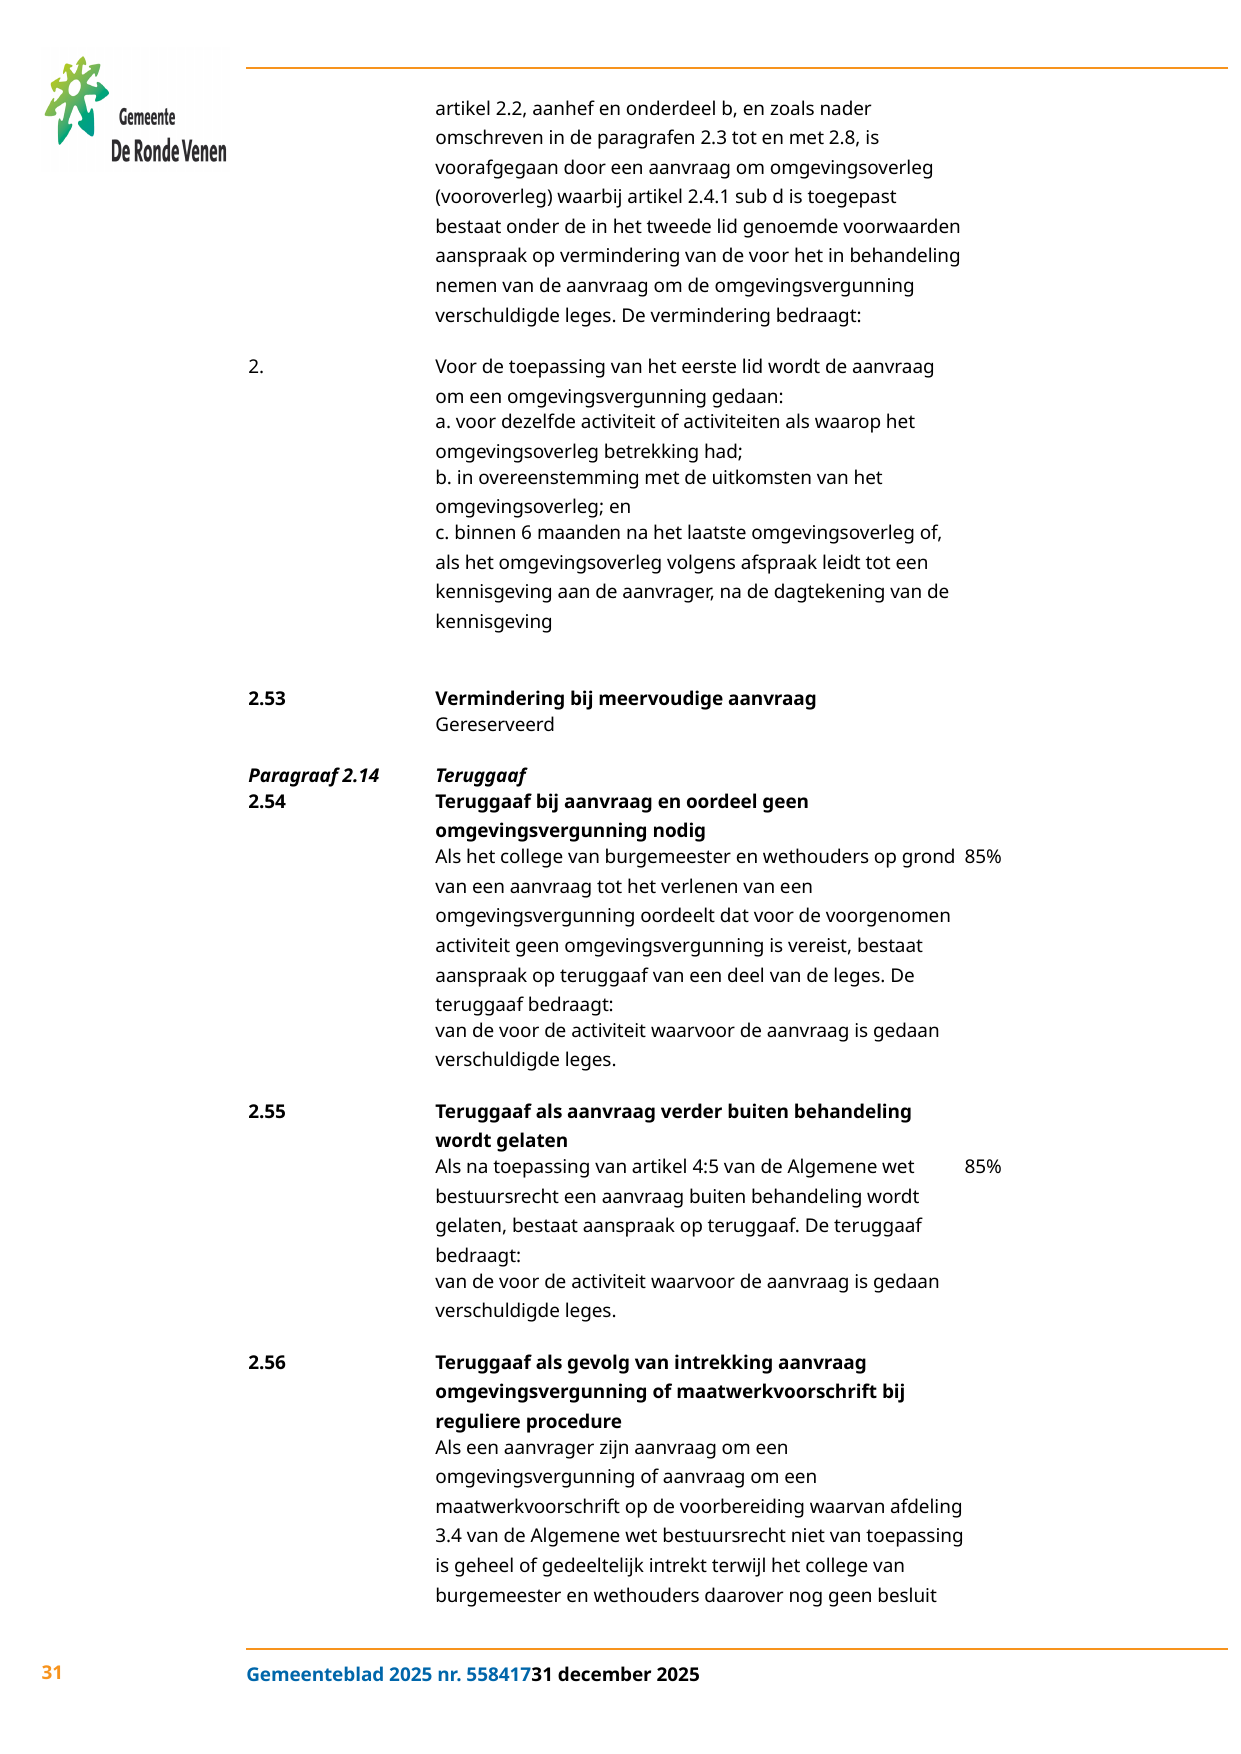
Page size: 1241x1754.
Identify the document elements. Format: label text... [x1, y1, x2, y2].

table_cell [964, 660, 1152, 685]
table_cell [964, 1098, 1152, 1153]
table_cell artikel 2.2, aanhef en onderdeel b, en zoals nader omschreven in de paragrafen 2.3 tot en met 2.8, is voorafgegaan door een aanvraag om omgevingsoverleg (vooroverleg) waarbij artikel 2.4.1 sub d is toegepast bestaat onder de in het tweede lid genoemde voorwaarden aanspraak op vermindering van de voor het in behandeling nemen van de aanvraag om de omgevingsvergunning verschuldigde leges. De vermindering bedraagt: [435, 95, 964, 328]
table_cell [248, 711, 435, 737]
table_cell [964, 634, 1152, 659]
table_cell [964, 1073, 1152, 1098]
table_cell 2.53 [248, 685, 435, 711]
table_cell b. in overeenstemming met de uitkomsten van het omgevingsoverleg; en [435, 464, 964, 519]
table_cell 2.55 [248, 1098, 435, 1153]
table_cell [964, 737, 1152, 762]
table_cell [248, 1154, 435, 1268]
table_cell Teruggaaf als gevolg van intrekking aanvraag omgevingsvergunning of maatwerkvoorschrift bij reguliere procedure [435, 1349, 964, 1434]
table_cell 2. [248, 353, 435, 409]
table_cell Voor de toepassing van het eerste lid wordt de aanvraag om een omgevingsvergunning gedaan: [435, 353, 964, 409]
table_cell [248, 328, 435, 353]
picture [41, 47, 231, 172]
table_cell [964, 1268, 1152, 1323]
table_cell Teruggaaf [435, 763, 964, 788]
table_cell [964, 328, 1152, 353]
table_cell Gereserveerd [435, 711, 964, 737]
table_cell [964, 711, 1152, 737]
table_cell [248, 844, 435, 1017]
table_cell [248, 464, 435, 519]
table_cell Paragraaf 2.14 [248, 763, 435, 788]
table_cell Teruggaaf als aanvraag verder buiten behandeling wordt gelaten [435, 1098, 964, 1153]
table_cell Teruggaaf bij aanvraag en oordeel geen omgevingsvergunning nodig [435, 788, 964, 843]
table_cell van de voor de activiteit waarvoor de aanvraag is gedaan verschuldigde leges. [435, 1017, 964, 1072]
table_cell [248, 1073, 435, 1098]
table_cell [964, 464, 1152, 519]
table_cell [248, 1268, 435, 1323]
table_cell 2.56 [248, 1349, 435, 1434]
table_cell [964, 1434, 1152, 1607]
table_cell [435, 737, 964, 762]
table_cell [248, 409, 435, 464]
table_cell [248, 634, 435, 659]
table_cell [248, 1323, 435, 1349]
table_cell [964, 1017, 1152, 1072]
table_cell [964, 409, 1152, 464]
table_cell [248, 95, 435, 328]
table_cell [964, 1323, 1152, 1349]
table_cell [435, 634, 964, 659]
table_cell [435, 1073, 964, 1098]
table_cell [435, 1323, 964, 1349]
table_cell [248, 519, 435, 634]
table_cell [248, 1434, 435, 1607]
table_cell [435, 660, 964, 685]
table_cell [964, 763, 1152, 788]
table_cell [248, 1017, 435, 1072]
table_cell [964, 685, 1152, 711]
table_cell c. binnen 6 maanden na het laatste omgevingsoverleg of, als het omgevingsoverleg volgens afspraak leidt tot een kennisgeving aan de aanvrager, na de dagtekening van de kennisgeving [435, 519, 964, 634]
table_cell Als het college van burgemeester en wethouders op grond van een aanvraag tot het verlenen van een omgevingsvergunning oordeelt dat voor de voorgenomen activiteit geen omgevingsvergunning is vereist, bestaat aanspraak op teruggaaf van een deel van de leges. De teruggaaf bedraagt: [435, 844, 964, 1017]
table_cell Als een aanvrager zijn aanvraag om een omgevingsvergunning of aanvraag om een maatwerkvoorschrift op de voorbereiding waarvan afdeling 3.4 van de Algemene wet bestuursrecht niet van toepassing is geheel of gedeeltelijk intrekt terwijl het college van burgemeester en wethouders daarover nog geen besluit [435, 1434, 964, 1607]
table_cell [248, 737, 435, 762]
table_cell Vermindering bij meervoudige aanvraag [435, 685, 964, 711]
table_cell 85% [964, 844, 1152, 1017]
table_cell 2.54 [248, 788, 435, 843]
table_cell van de voor de activiteit waarvoor de aanvraag is gedaan verschuldigde leges. [435, 1268, 964, 1323]
table_cell Als na toepassing van artikel 4:5 van de Algemene wet bestuursrecht een aanvraag buiten behandeling wordt gelaten, bestaat aanspraak op teruggaaf. De teruggaaf bedraagt: [435, 1154, 964, 1268]
table_cell a. voor dezelfde activiteit of activiteiten als waarop het omgevingsoverleg betrekking had; [435, 409, 964, 464]
table_cell [964, 95, 1152, 328]
table_cell [964, 1349, 1152, 1434]
table_cell [435, 328, 964, 353]
table_cell [964, 519, 1152, 634]
table_cell [964, 353, 1152, 409]
table_cell 85% [964, 1154, 1152, 1268]
table_cell [248, 660, 435, 685]
table_cell [964, 788, 1152, 843]
